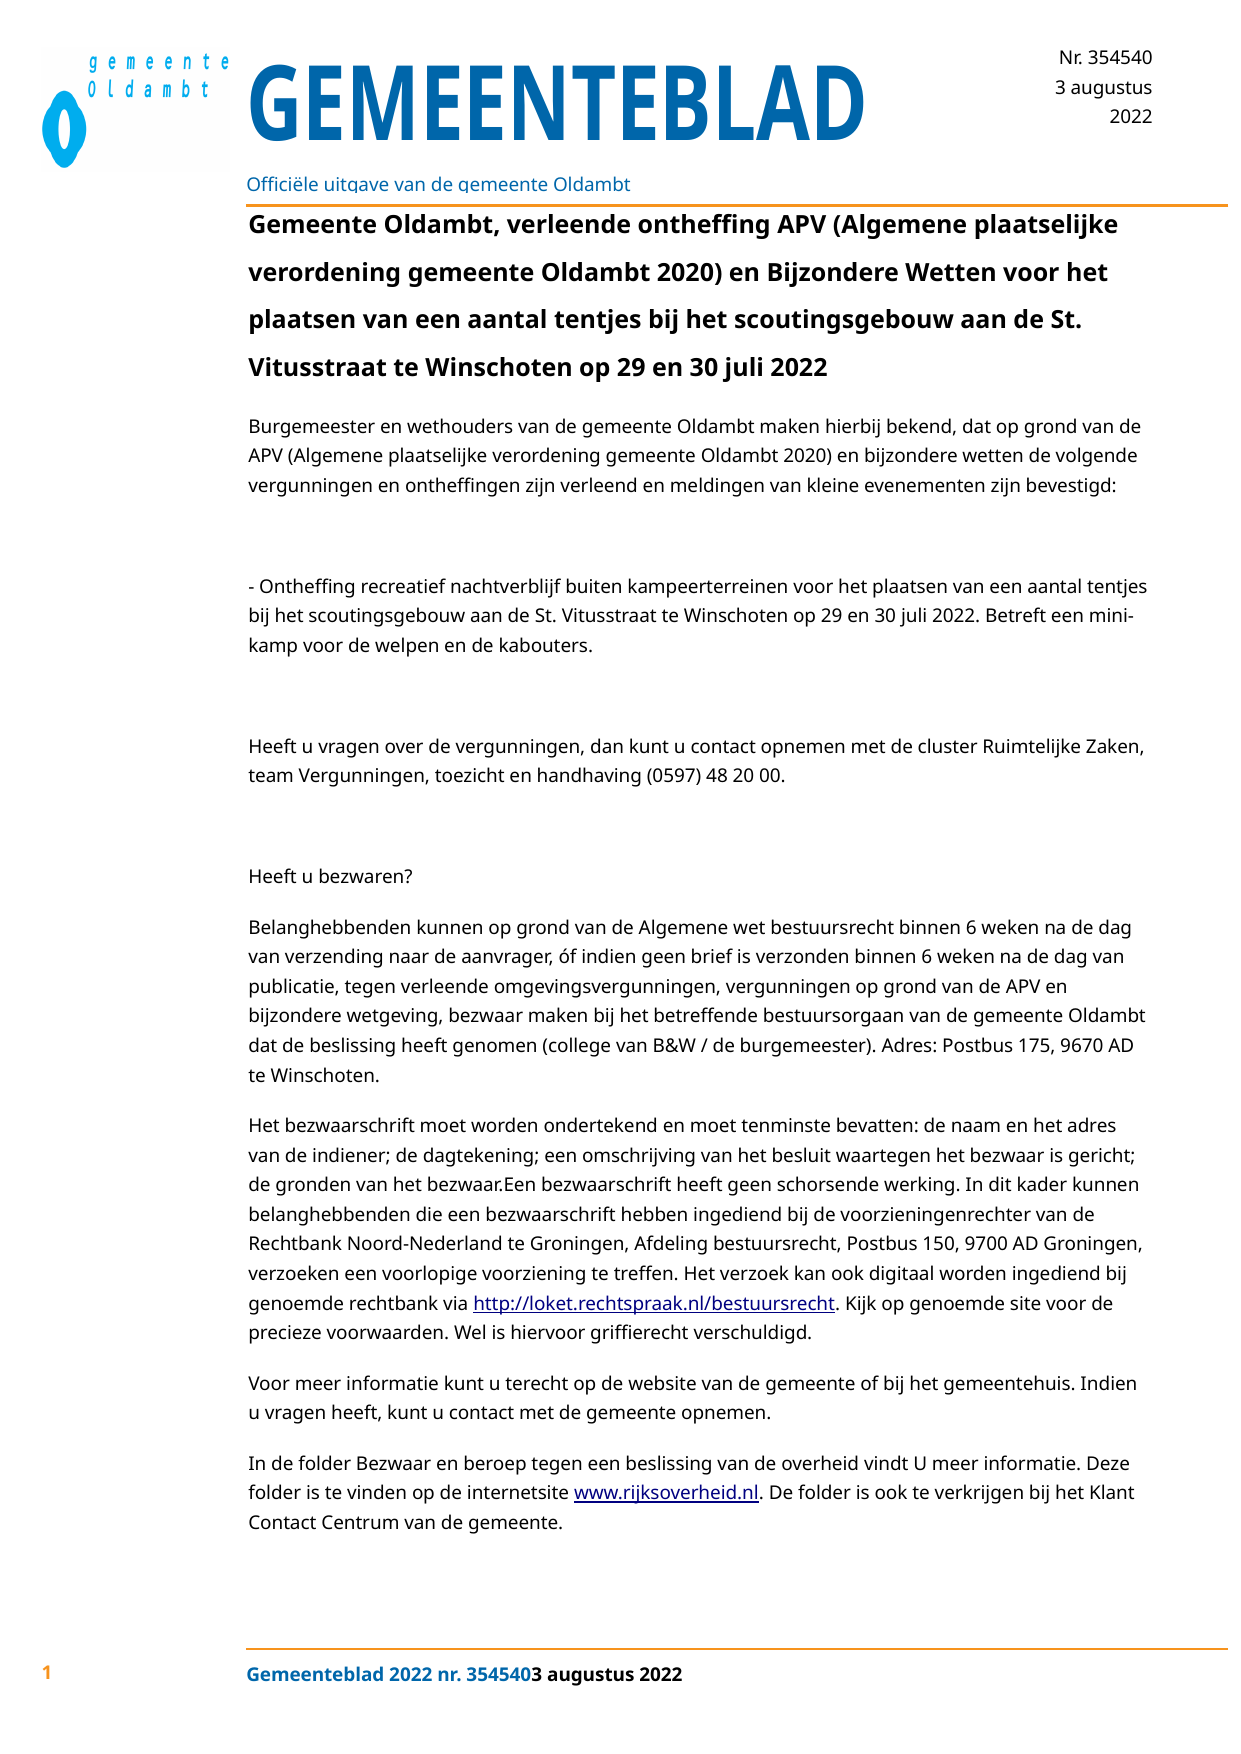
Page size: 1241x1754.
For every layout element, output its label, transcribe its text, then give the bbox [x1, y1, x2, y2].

text Het bezwaarschrift moet worden ondertekend en moet tenminste bevatten: de naam en het adres van de indiener; de dagtekening; een omschrijving van het besluit waartegen het bezwaar is gericht; de gronden van het bezwaar.Een bezwaarschrift heeft geen schorsende werking. In dit kader kunnen belanghebbenden die een bezwaarschrift hebben ingediend bij de voorzieningenrechter van de Rechtbank Noord-Nederland te Groningen, Afdeling bestuursrecht, Postbus 150, 9700 AD Groningen, verzoeken een voorlopige voorziening te treffen. Het verzoek kan ook digitaal worden ingediend bij genoemde rechtbank via http://loket.rechtspraak.nl/bestuursrecht. Kijk op genoemde site voor de precieze voorwaarden. Wel is hiervoor griffierecht verschuldigd. [248, 1112, 1152, 1345]
text In de folder Bezwaar en beroep tegen een beslissing van de overheid vindt U meer informatie. Deze folder is te vinden op de internetsite www.rijksoverheid.nl. De folder is ook te verkrijgen bij het Klant Contact Centrum van de gemeente. [248, 1450, 1152, 1535]
text Voor meer informatie kunt u terecht op de website van de gemeente of bij het gemeentehuis. Indien u vragen heeft, kunt u contact met de gemeente opnemen. [248, 1370, 1152, 1425]
text Gemeente Oldambt, verleende ontheffing APV (Algemene plaatselijke verordening gemeente Oldambt 2020) en Bijzondere Wetten voor het plaatsen van een aantal tentjes bij het scoutingsgebouw aan de St. Vitusstraat te Winschoten op 29 en 30 juli 2022 [248, 207, 1152, 384]
text Heeft u vragen over de vergunningen, dan kunt u contact opnemen met de cluster Ruimtelijke Zaken, team Vergunningen, toezicht en handhaving (0597) 48 20 00. [248, 733, 1152, 788]
text Belanghebbenden kunnen op grond van de Algemene wet bestuursrecht binnen 6 weken na de dag van verzending naar de aanvrager, óf indien geen brief is verzonden binnen 6 weken na de dag van publicatie, tegen verleende omgevingsvergunningen, vergunningen op grond van de APV en bijzondere wetgeving, bezwaar maken bij het betreffende bestuursorgaan van de gemeente Oldambt dat de beslissing heeft genomen (college van B&W / de burgemeester). Adres: Postbus 175, 9670 AD te Winschoten. [248, 914, 1152, 1088]
text - Ontheffing recreatief nachtverblijf buiten kampeerterreinen voor het plaatsen van een aantal tentjes bij het scoutingsgebouw aan de St. Vitusstraat te Winschoten op 29 en 30 juli 2022. Betreft een mini-kamp voor de welpen en de kabouters. [248, 573, 1152, 658]
text Burgemeester en wethouders van de gemeente Oldambt maken hierbij bekend, dat op grond van de APV (Algemene plaatselijke verordening gemeente Oldambt 2020) en bijzondere wetten de volgende vergunningen en ontheffingen zijn verleend en meldingen van kleine evenementen zijn bevestigd: [248, 413, 1152, 498]
picture [41, 47, 231, 172]
text Heeft u bezwaren? [248, 863, 1152, 889]
